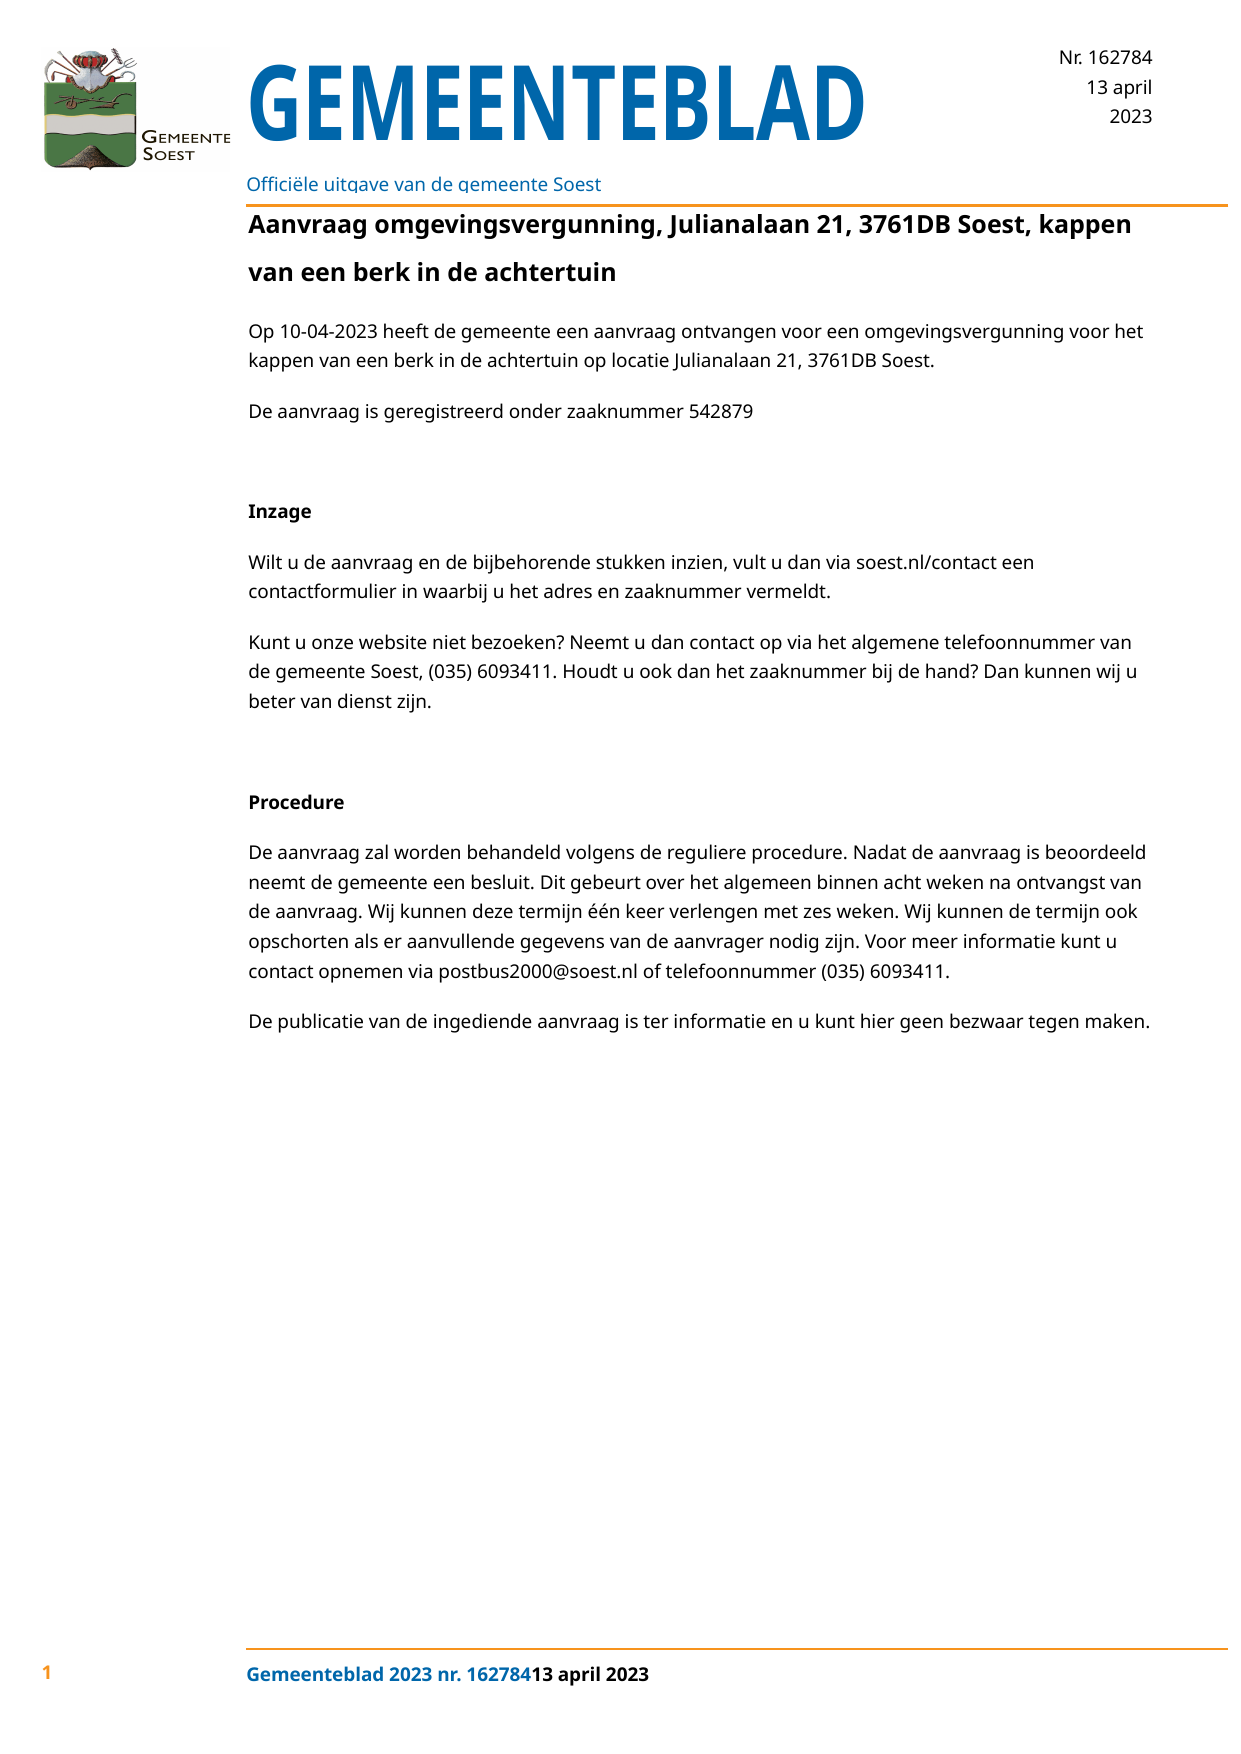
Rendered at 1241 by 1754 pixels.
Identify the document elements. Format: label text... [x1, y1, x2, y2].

text Op 10-04-2023 heeft de gemeente een aanvraag ontvangen voor een omgevingsvergunning voor het kappen van een berk in de achtertuin op locatie Julianalaan 21, 3761DB Soest. [248, 318, 1152, 373]
text Inzage [248, 499, 1152, 524]
text Aanvraag omgevingsvergunning, Julianalaan 21, 3761DB Soest, kappen van een berk in de achtertuin [248, 207, 1152, 288]
text Procedure [248, 789, 1152, 815]
text De aanvraag is geregistreerd onder zaaknummer 542879 [248, 398, 1152, 424]
text De aanvraag zal worden behandeld volgens de reguliere procedure. Nadat de aanvraag is beoordeeld neemt de gemeente een besluit. Dit gebeurt over het algemeen binnen acht weken na ontvangst van de aanvraag. Wij kunnen deze termijn één keer verlengen met zes weken. Wij kunnen de termijn ook opschorten als er aanvullende gegevens van de aanvrager nodig zijn. Voor meer informatie kunt u contact opnemen via postbus2000@soest.nl of telefoonnummer (035) 6093411. [248, 839, 1152, 984]
text Wilt u de aanvraag en de bijbehorende stukken inzien, vult u dan via soest.nl/contact een contactformulier in waarbij u het adres en zaaknummer vermeldt. [248, 549, 1152, 604]
text De publicatie van de ingediende aanvraag is ter informatie en u kunt hier geen bezwaar tegen maken. [248, 1008, 1152, 1034]
picture [41, 47, 231, 172]
text Kunt u onze website niet bezoeken? Neemt u dan contact op via het algemene telefoonnummer van de gemeente Soest, (035) 6093411. Houdt u ook dan het zaaknummer bij de hand? Dan kunnen wij u beter van dienst zijn. [248, 629, 1152, 714]
